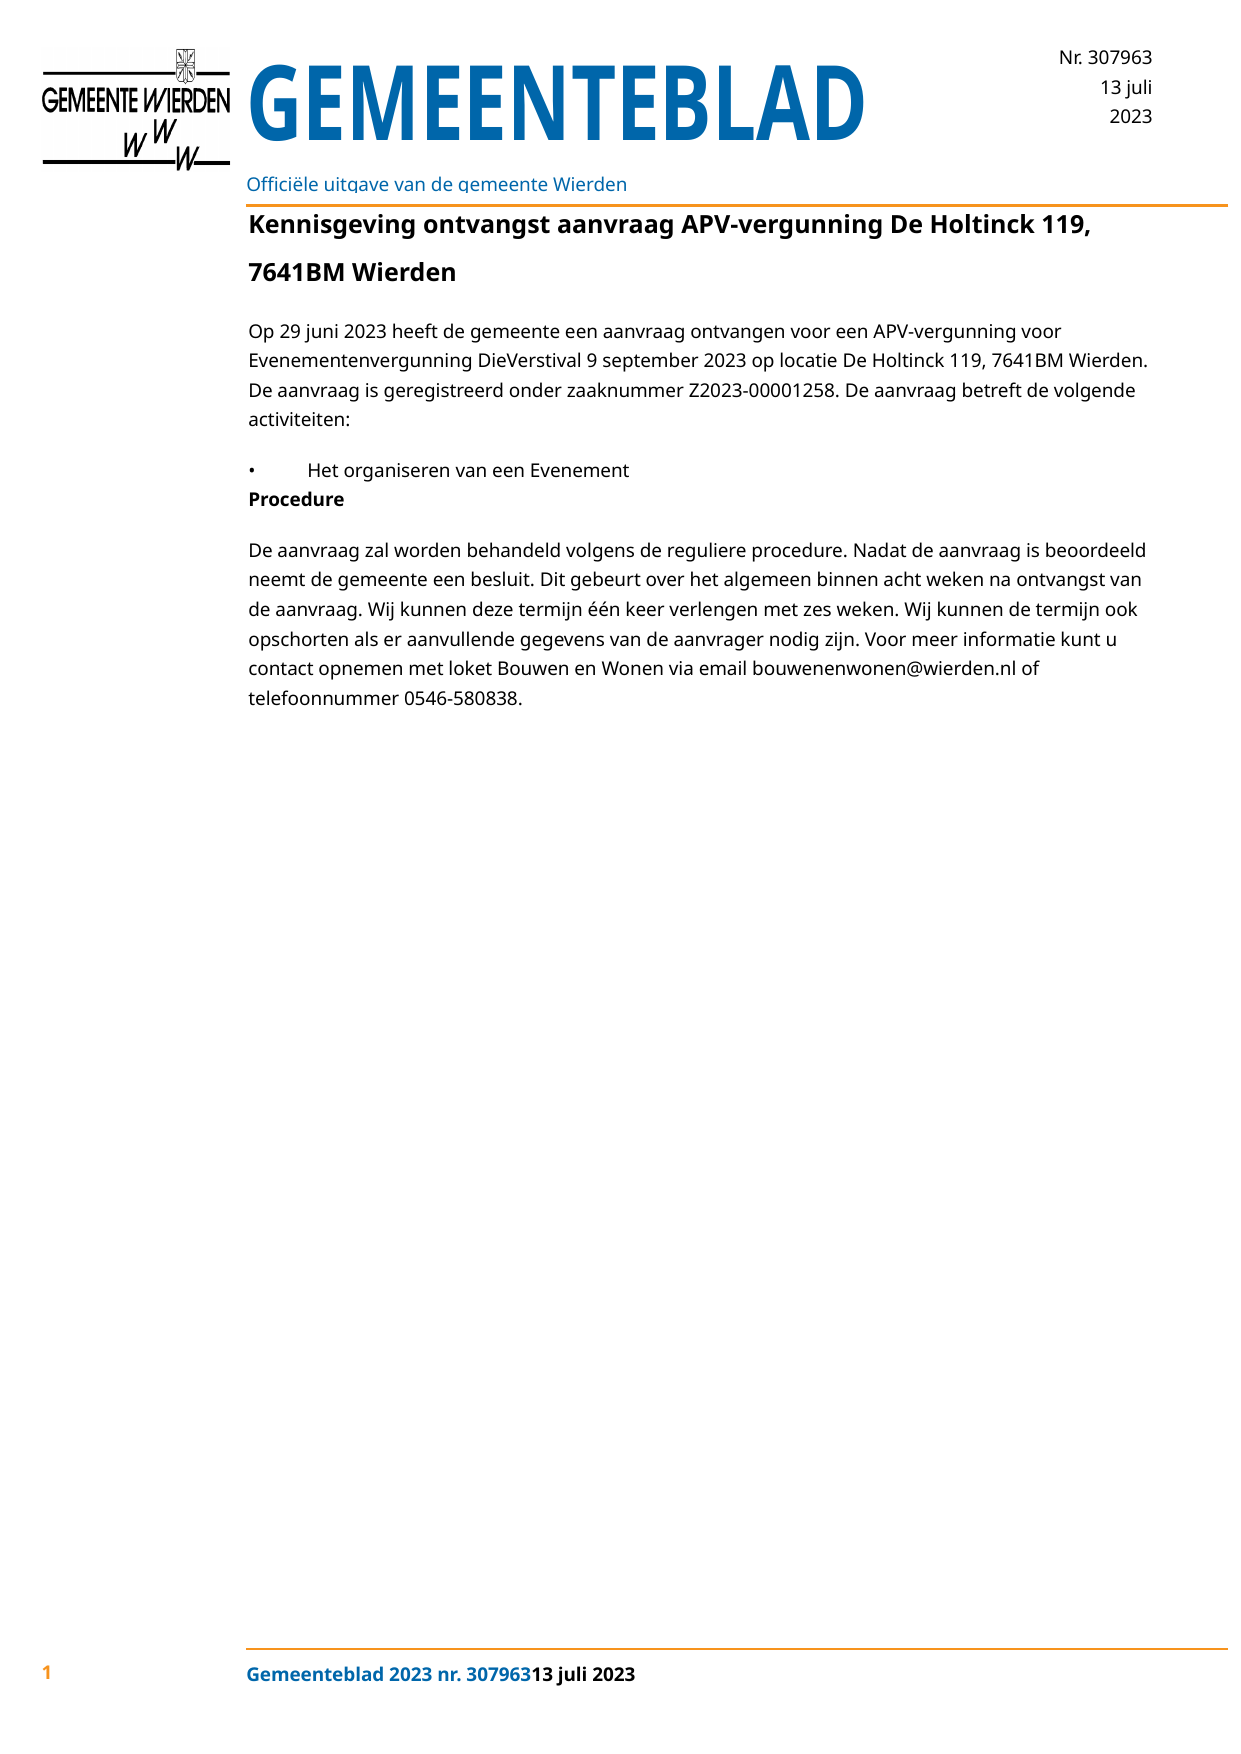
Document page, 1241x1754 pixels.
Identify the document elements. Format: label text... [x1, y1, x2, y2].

text Procedure [248, 487, 1152, 512]
text De aanvraag zal worden behandeld volgens de reguliere procedure. Nadat de aanvraag is beoordeeld neemt de gemeente een besluit. Dit gebeurt over het algemeen binnen acht weken na ontvangst van de aanvraag. Wij kunnen deze termijn één keer verlengen met zes weken. Wij kunnen de termijn ook opschorten als er aanvullende gegevens van de aanvrager nodig zijn. Voor meer informatie kunt u contact opnemen met loket Bouwen en Wonen via email bouwenenwonen@wierden.nl of telefoonnummer 0546-580838. [248, 537, 1152, 711]
text Kennisgeving ontvangst aanvraag APV-vergunning De Holtinck 119, 7641BM Wierden [248, 207, 1152, 288]
text Op 29 juni 2023 heeft de gemeente een aanvraag ontvangen voor een APV-vergunning voor Evenementenvergunning DieVerstival 9 september 2023 op locatie De Holtinck 119, 7641BM Wierden. De aanvraag is geregistreerd onder zaaknummer Z2023-00001258. De aanvraag betreft de volgende activiteiten: [248, 318, 1152, 432]
picture [41, 47, 231, 172]
list Het organiseren van een Evenement [248, 457, 1152, 483]
